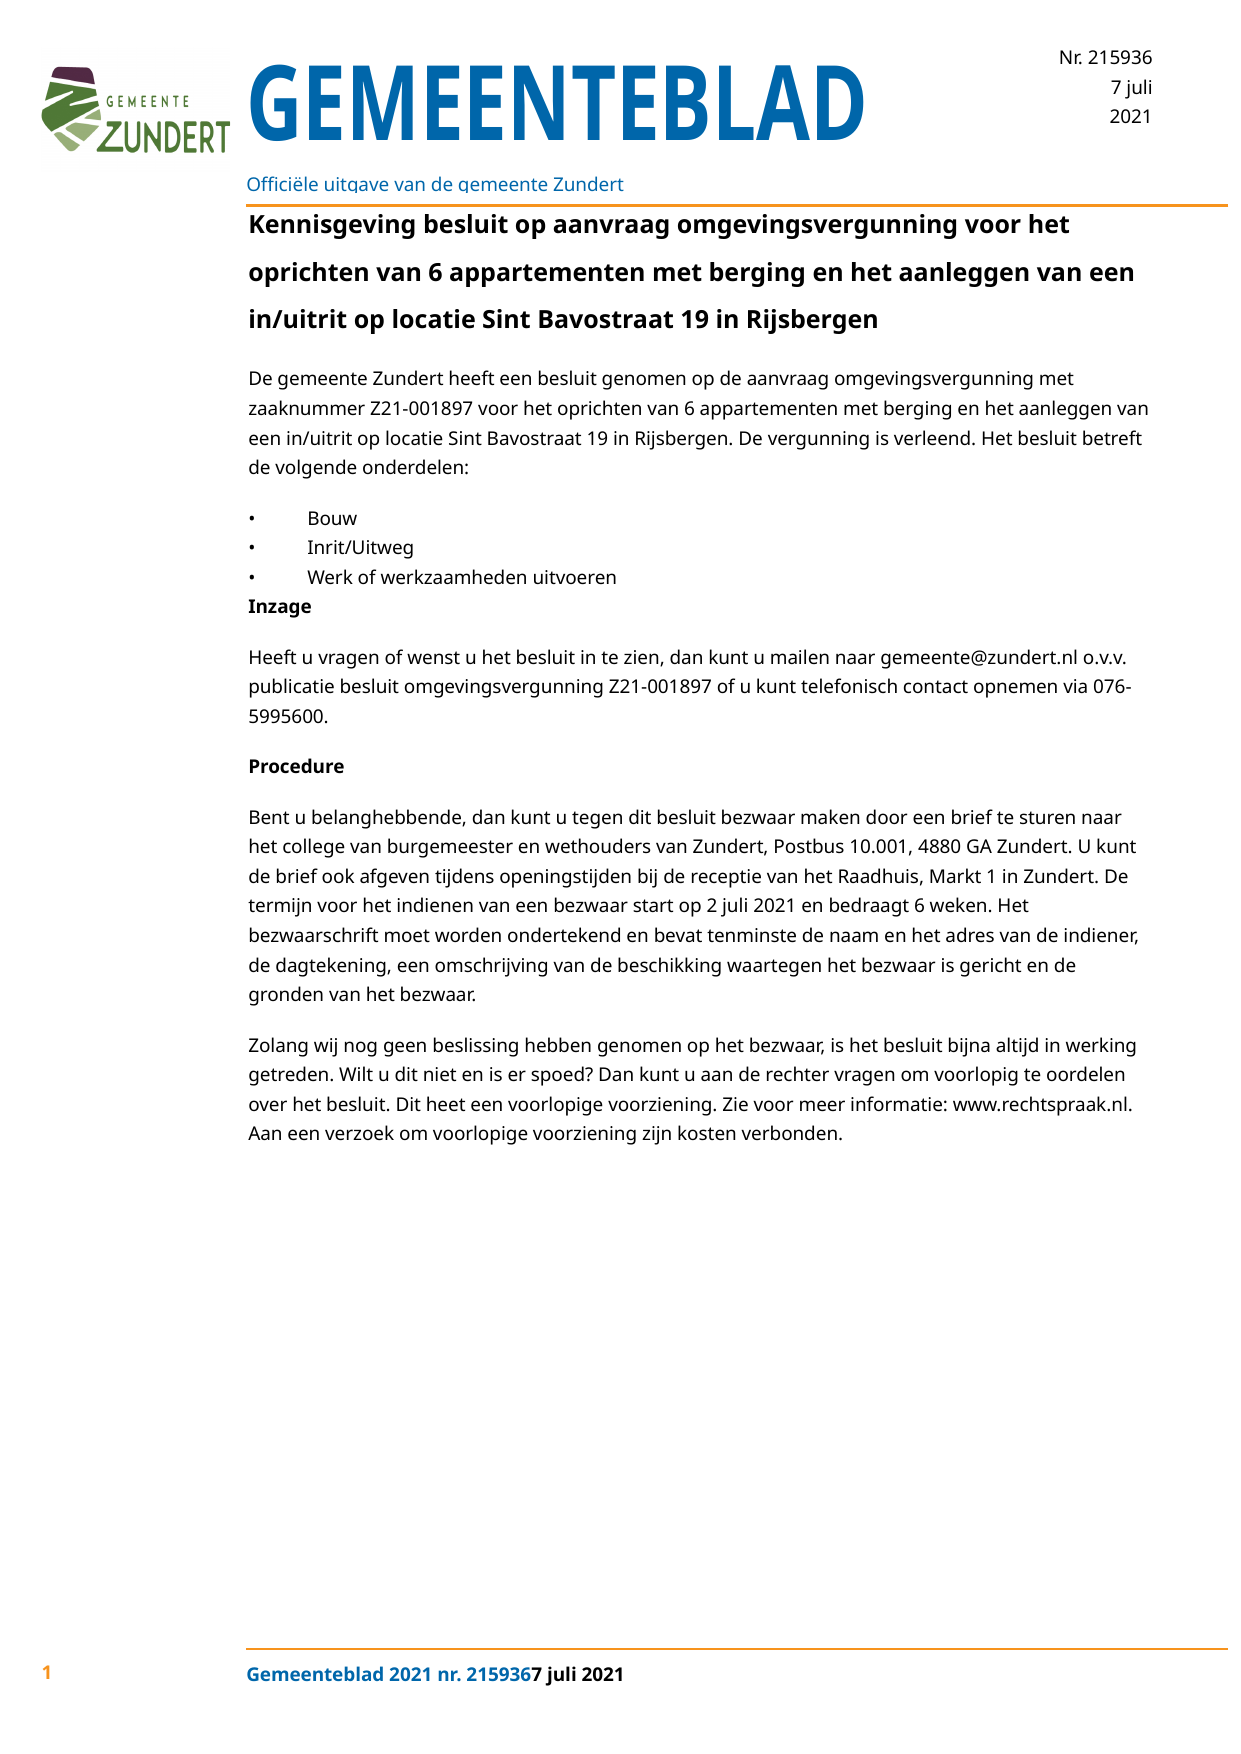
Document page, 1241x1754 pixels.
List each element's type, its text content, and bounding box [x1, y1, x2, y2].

text Bent u belanghebbende, dan kunt u tegen dit besluit bezwaar maken door een brief te sturen naar het college van burgemeester en wethouders van Zundert, Postbus 10.001, 4880 GA Zundert. U kunt de brief ook afgeven tijdens openingstijden bij de receptie van het Raadhuis, Markt 1 in Zundert. De termijn voor het indienen van een bezwaar start op 2 juli 2021 en bedraagt 6 weken. Het bezwaarschrift moet worden ondertekend en bevat tenminste de naam en het adres van de indiener, de dagtekening, een omschrijving van de beschikking waartegen het bezwaar is gericht en de gronden van het bezwaar. [248, 804, 1152, 1007]
picture [41, 47, 231, 172]
text Kennisgeving besluit op aanvraag omgevingsvergunning voor het oprichten van 6 appartementen met berging en het aanleggen van een in/uitrit op locatie Sint Bavostraat 19 in Rijsbergen [248, 207, 1152, 336]
list Werk of werkzaamheden uitvoeren [248, 564, 1152, 589]
text Inzage [248, 593, 1152, 619]
list Inrit/Uitweg [248, 534, 1152, 560]
text Zolang wij nog geen beslissing hebben genomen op het bezwaar, is het besluit bijna altijd in werking getreden. Wilt u dit niet en is er spoed? Dan kunt u aan de rechter vragen om voorlopig te oordelen over het besluit. Dit heet een voorlopige voorziening. Zie voor meer informatie: www.rechtspraak.nl. Aan een verzoek om voorlopige voorziening zijn kosten verbonden. [248, 1032, 1152, 1146]
list Bouw [248, 505, 1152, 530]
text Procedure [248, 753, 1152, 779]
text De gemeente Zundert heeft een besluit genomen op de aanvraag omgevingsvergunning met zaaknummer Z21-001897 voor het oprichten van 6 appartementen met berging en het aanleggen van een in/uitrit op locatie Sint Bavostraat 19 in Rijsbergen. De vergunning is verleend. Het besluit betreft de volgende onderdelen: [248, 366, 1152, 480]
text Heeft u vragen of wenst u het besluit in te zien, dan kunt u mailen naar gemeente@zundert.nl o.v.v. publicatie besluit omgevingsvergunning Z21-001897 of u kunt telefonisch contact opnemen via 076-5995600. [248, 644, 1152, 729]
